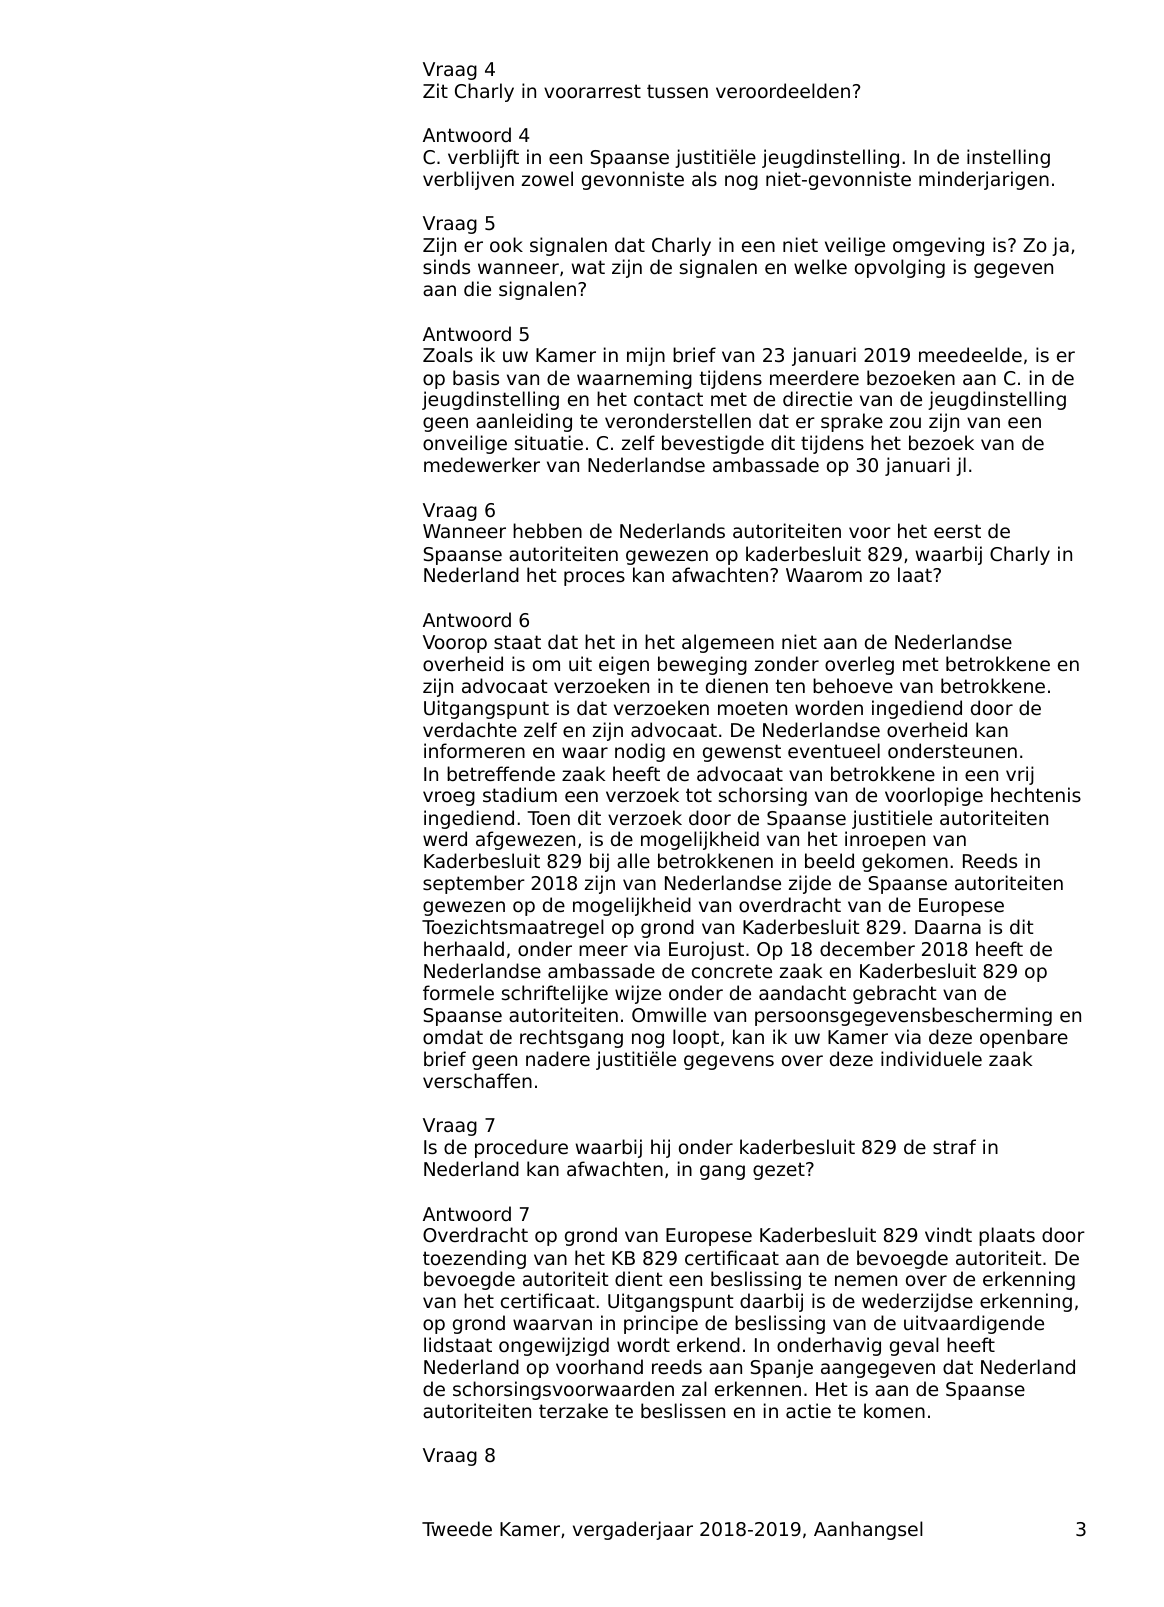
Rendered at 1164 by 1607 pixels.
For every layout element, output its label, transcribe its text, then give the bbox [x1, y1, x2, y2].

text In betreffende zaak heeft de advocaat van betrokkene in een vrij vroeg stadium een verzoek tot schorsing van de voorlopige hechtenis ingediend. Toen dit verzoek door de Spaanse justitiele autoriteiten werd afgewezen, is de mogelijkheid van het inroepen van Kaderbesluit 829 bij alle betrokkenen in beeld gekomen. Reeds in september 2018 zijn van Nederlandse zijde de Spaanse autoriteiten gewezen op de mogelijkheid van overdracht van de Europese Toezichtsmaatregel op grond van Kaderbesluit 829. Daarna is dit herhaald, onder meer via Eurojust. Op 18 december 2018 heeft de Nederlandse ambassade de concrete zaak en Kaderbesluit 829 op formele schriftelijke wijze onder de aandacht gebracht van de Spaanse autoriteiten. Omwille van persoonsgegevensbescherming en omdat de rechtsgang nog loopt, kan ik uw Kamer via deze openbare brief geen nadere justitiële gegevens over deze individuele zaak verschaffen. [422, 763, 1087, 1093]
text Vraag 6 [422, 499, 1087, 521]
text Vraag 8 [422, 1445, 1087, 1467]
text Antwoord 6 [422, 609, 1087, 632]
text Zoals ik uw Kamer in mijn brief van 23 januari 2019 meedeelde, is er op basis van de waarneming tijdens meerdere bezoeken aan C. in de jeugdinstelling en het contact met de directie van de jeugdinstelling geen aanleiding te veronderstellen dat er sprake zou zijn van een onveilige situatie. C. zelf bevestigde dit tijdens het bezoek van de medewerker van Nederlandse ambassade op 30 januari jl. [422, 345, 1087, 477]
text Antwoord 4 [422, 125, 1087, 147]
text Antwoord 5 [422, 323, 1087, 345]
text Vraag 7 [422, 1115, 1087, 1137]
text C. verblijft in een Spaanse justitiële jeugdinstelling. In de instelling verblijven zowel gevonniste als nog niet-gevonniste minderjarigen. [422, 147, 1087, 191]
text Overdracht op grond van Europese Kaderbesluit 829 vindt plaats door toezending van het KB 829 certificaat aan de bevoegde autoriteit. De bevoegde autoriteit dient een beslissing te nemen over de erkenning van het certificaat. Uitgangspunt daarbij is de wederzijdse erkenning, op grond waarvan in principe de beslissing van de uitvaardigende lidstaat ongewijzigd wordt erkend. In onderhavig geval heeft Nederland op voorhand reeds aan Spanje aangegeven dat Nederland de schorsingsvoorwaarden zal erkennen. Het is aan de Spaanse autoriteiten terzake te beslissen en in actie te komen. [422, 1225, 1087, 1423]
text Zit Charly in voorarrest tussen veroordeelden? [422, 81, 1087, 103]
text Antwoord 7 [422, 1203, 1087, 1225]
text Is de procedure waarbij hij onder kaderbesluit 829 de straf in Nederland kan afwachten, in gang gezet? [422, 1137, 1087, 1181]
text Wanneer hebben de Nederlands autoriteiten voor het eerst de Spaanse autoriteiten gewezen op kaderbesluit 829, waarbij Charly in Nederland het proces kan afwachten? Waarom zo laat? [422, 521, 1087, 587]
text Zijn er ook signalen dat Charly in een niet veilige omgeving is? Zo ja, sinds wanneer, wat zijn de signalen en welke opvolging is gegeven aan die signalen? [422, 235, 1087, 301]
text Vraag 4 [422, 59, 1087, 81]
text Vraag 5 [422, 213, 1087, 235]
text Voorop staat dat het in het algemeen niet aan de Nederlandse overheid is om uit eigen beweging zonder overleg met betrokkene en zijn advocaat verzoeken in te dienen ten behoeve van betrokkene. Uitgangspunt is dat verzoeken moeten worden ingediend door de verdachte zelf en zijn advocaat. De Nederlandse overheid kan informeren en waar nodig en gewenst eventueel ondersteunen. [422, 632, 1087, 763]
